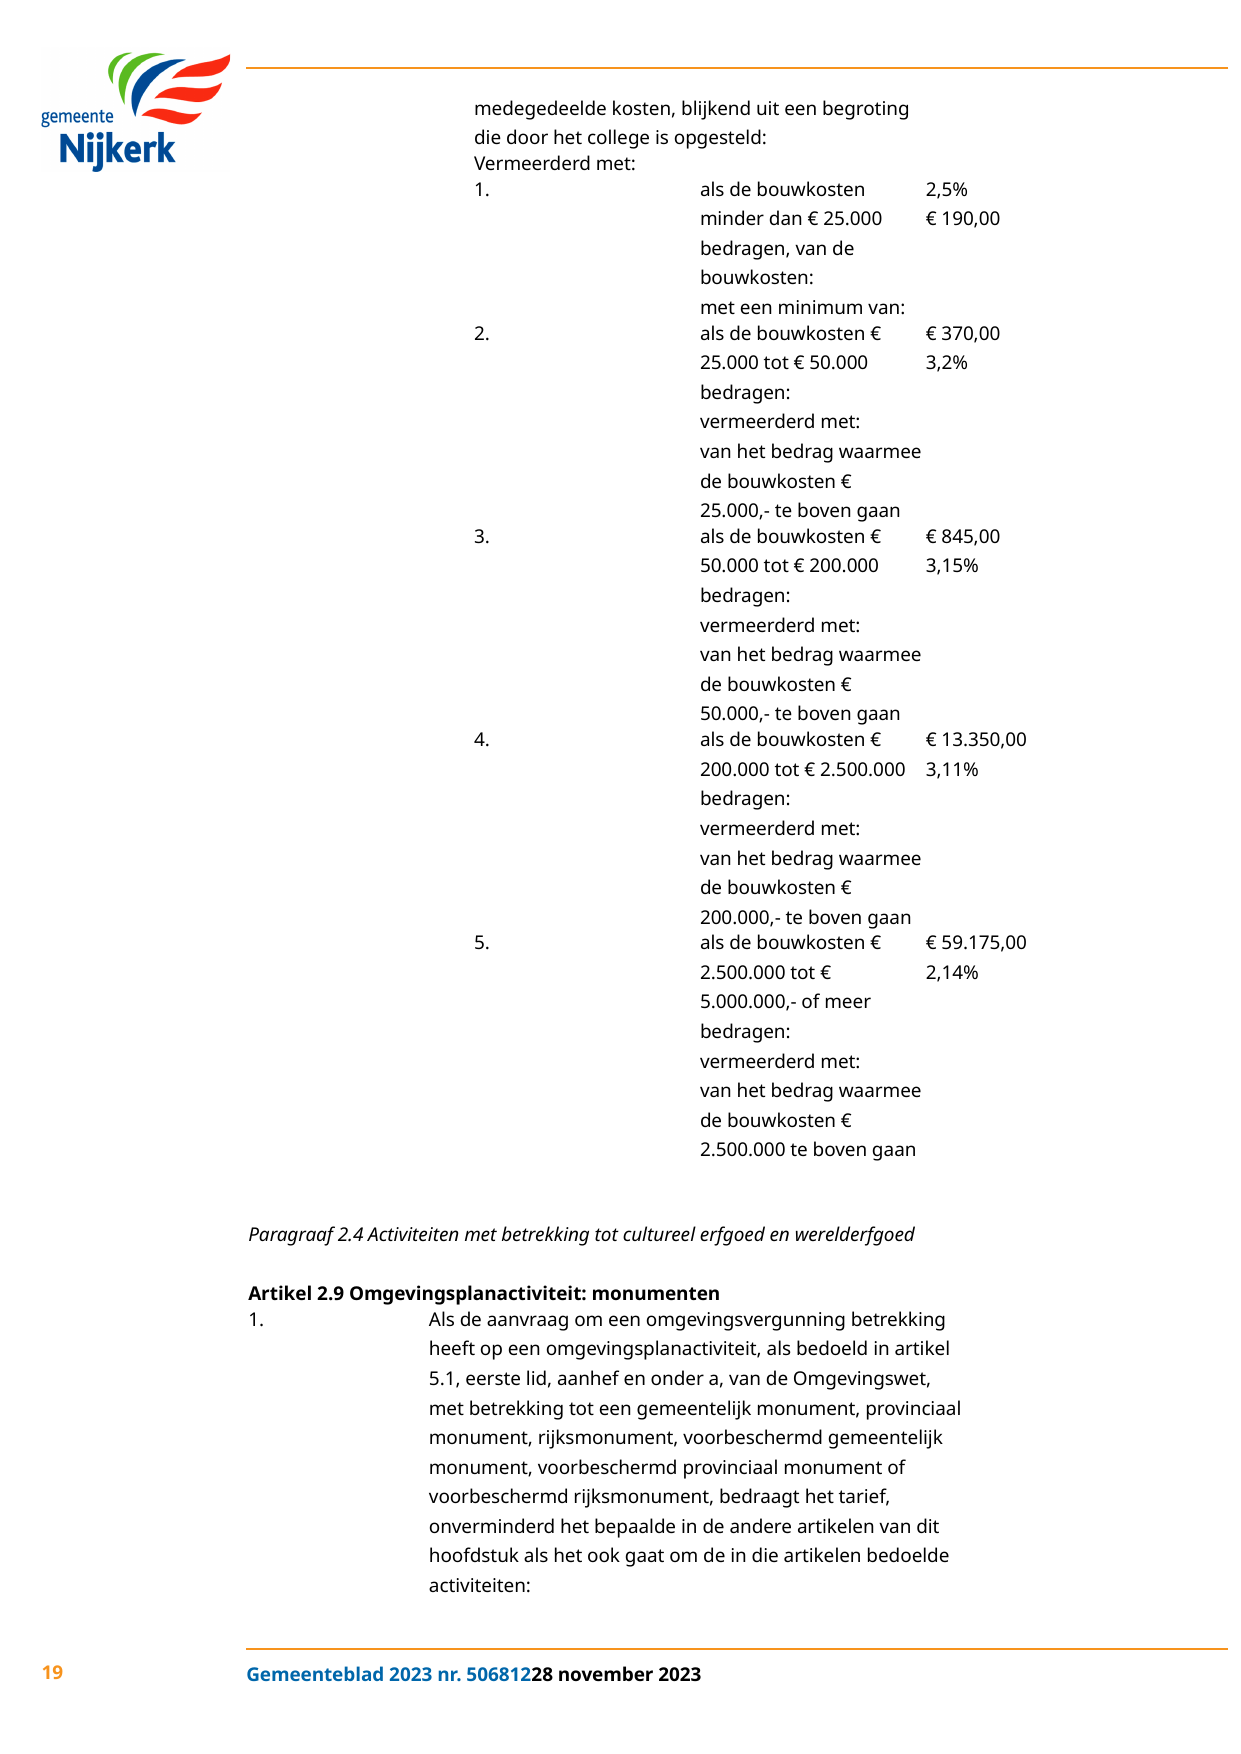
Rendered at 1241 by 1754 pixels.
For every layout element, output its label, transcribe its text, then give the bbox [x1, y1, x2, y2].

table_cell € 59.175,00 2,14% [926, 930, 1152, 1162]
table_cell 2,5% € 190,00 [926, 176, 1152, 320]
table_cell [248, 95, 474, 150]
table_cell € 845,00 3,15% [926, 523, 1152, 726]
table_cell 1. [474, 176, 700, 320]
table_cell 2. [474, 320, 700, 523]
table_cell [926, 1163, 1152, 1188]
table_cell [474, 1163, 926, 1188]
table_cell [248, 523, 474, 726]
table_cell 3. [474, 523, 700, 726]
table_cell [248, 1163, 474, 1188]
table_cell als de bouwkosten € 200.000 tot € 2.500.000 bedragen: vermeerderd met: van het bedrag waarmee de bouwkosten € 200.000,- te boven gaan [700, 726, 926, 929]
table_cell 4. [474, 726, 700, 929]
table_cell Als de aanvraag om een omgevingsvergunning betrekking heeft op een omgevingsplanactiviteit, als bedoeld in artikel 5.1, eerste lid, aanhef en onder a, van de Omgevingswet, met betrekking tot een gemeentelijk monument, provinciaal monument, rijksmonument, voorbeschermd gemeentelijk monument, voorbeschermd provinciaal monument of voorbeschermd rijksmonument, bedraagt het tarief, onverminderd het bepaalde in de andere artikelen van dit hoofdstuk als het ook gaat om de in die artikelen bedoelde activiteiten: [429, 1306, 971, 1598]
table_cell als de bouwkosten € 50.000 tot € 200.000 bedragen: vermeerderd met: van het bedrag waarmee de bouwkosten € 50.000,- te boven gaan [700, 523, 926, 726]
table_cell als de bouwkosten € 25.000 tot € 50.000 bedragen: vermeerderd met: van het bedrag waarmee de bouwkosten € 25.000,- te boven gaan [700, 320, 926, 523]
table_cell als de bouwkosten € 2.500.000 tot € 5.000.000,- of meer bedragen: vermeerderd met: van het bedrag waarmee de bouwkosten € 2.500.000 te boven gaan [700, 930, 926, 1162]
table_cell [926, 95, 1152, 150]
text Paragraaf 2.4 Activiteiten met betrekking tot cultureel erfgoed en werelderfgoed [248, 1221, 1152, 1247]
table_cell 5. [474, 930, 700, 1162]
table_cell 1. [248, 1306, 429, 1598]
table_header Artikel 2.9 Omgevingsplanactiviteit: monumenten [248, 1280, 971, 1306]
picture [41, 47, 231, 172]
table_cell als de bouwkosten minder dan € 25.000 bedragen, van de bouwkosten: met een minimum van: [700, 176, 926, 320]
table_cell medegedeelde kosten, blijkend uit een begroting die door het college is opgesteld: [474, 95, 926, 150]
table_cell [248, 726, 474, 929]
table_cell € 370,00 3,2% [926, 320, 1152, 523]
table_cell [926, 150, 1152, 176]
table_cell € 13.350,00 3,11% [926, 726, 1152, 929]
table_cell [971, 1306, 1152, 1598]
table_cell [248, 930, 474, 1162]
table_cell Vermeerderd met: [474, 150, 926, 176]
table_header [971, 1280, 1152, 1306]
table_cell [248, 176, 474, 320]
table_cell [248, 320, 474, 523]
table_cell [248, 150, 474, 176]
